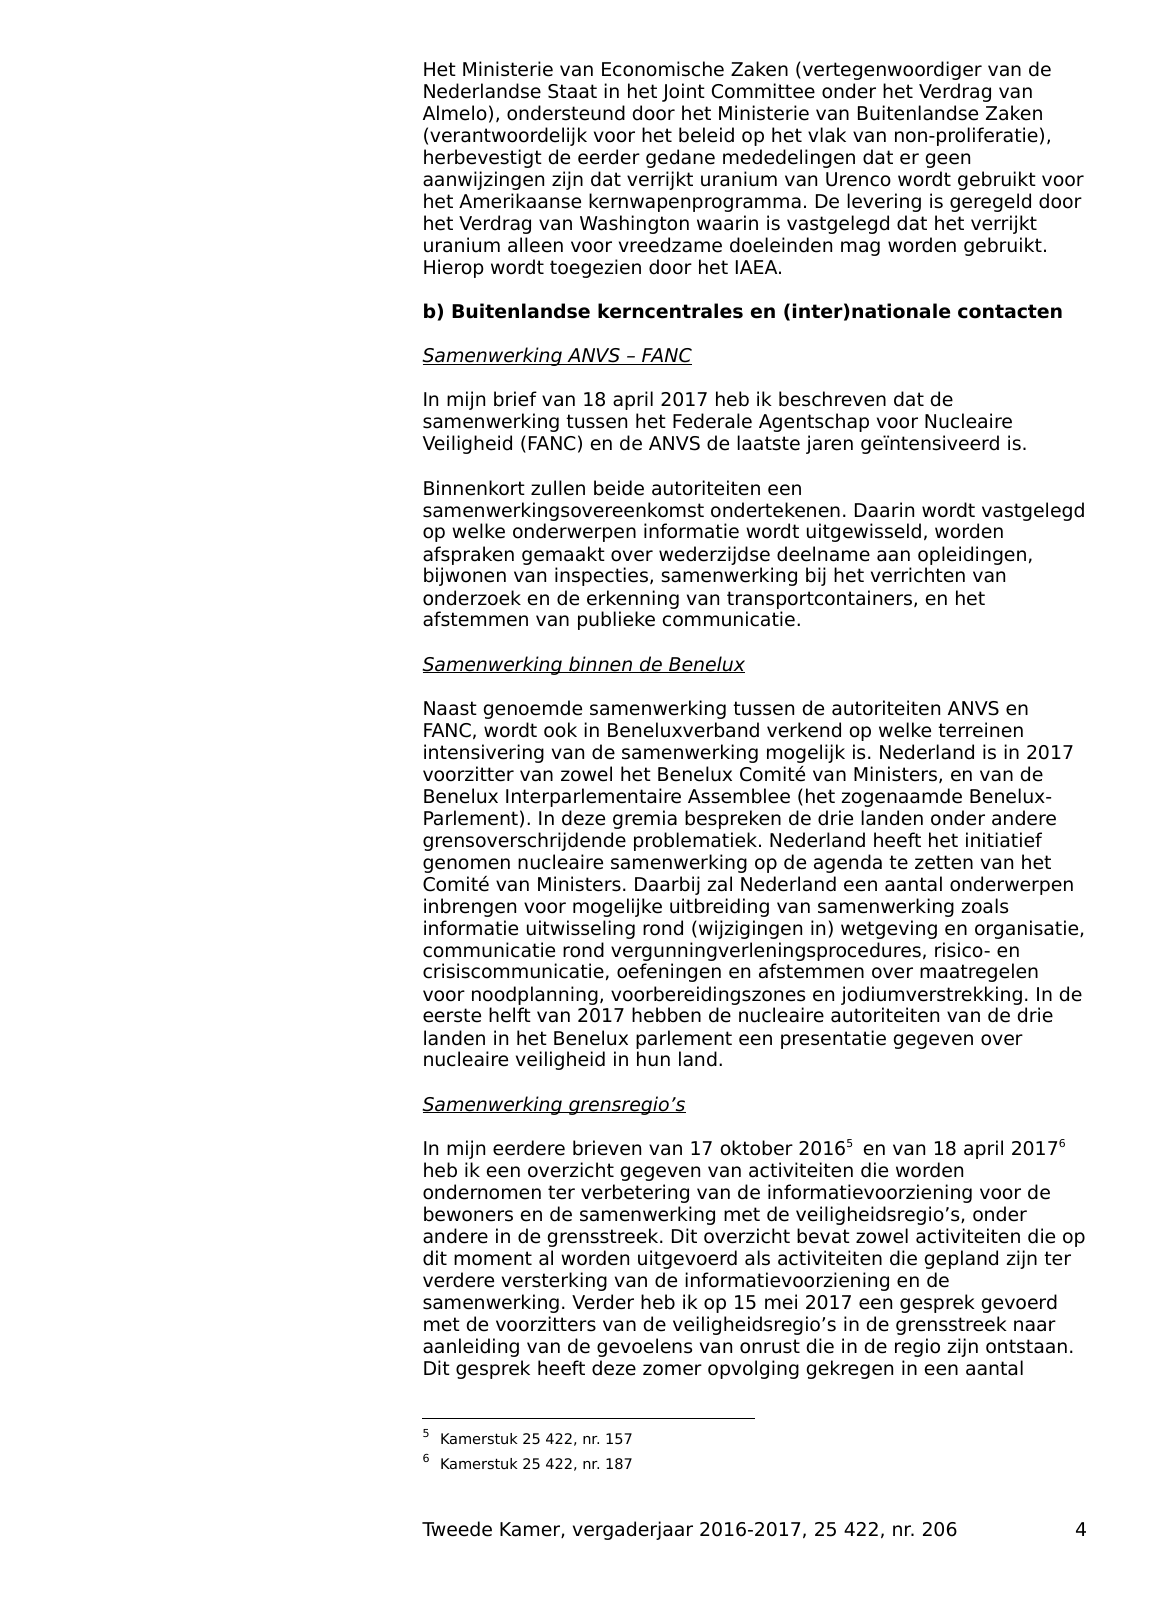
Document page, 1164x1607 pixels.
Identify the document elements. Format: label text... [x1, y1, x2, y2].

subtitle Samenwerking binnen de Benelux [422, 653, 1087, 676]
subtitle Samenwerking ANVS – FANC [422, 345, 1087, 367]
text Kamerstuk 25 422, nr. 157 [422, 1427, 1087, 1449]
subtitle Samenwerking grensregio’s [422, 1093, 1087, 1116]
text In mijn eerdere brieven van 17 oktober 2016 en van 18 april 2017 heb ik een overzicht gegeven van activiteiten die worden ondernomen ter verbetering van de informatievoorziening voor de bewoners en de samenwerking met de veiligheidsregio’s, onder andere in de grensstreek. Dit overzicht bevat zowel activiteiten die op dit moment al worden uitgevoerd als activiteiten die gepland zijn ter verdere versterking van de informatievoorziening en de samenwerking. Verder heb ik op 15 mei 2017 een gesprek gevoerd met de voorzitters van de veiligheidsregio’s in de grensstreek naar aanleiding van de gevoelens van onrust die in de regio zijn ontstaan. Dit gesprek heeft deze zomer opvolging gekregen in een aantal [422, 1138, 1087, 1379]
text In mijn brief van 18 april 2017 heb ik beschreven dat de samenwerking tussen het Federale Agentschap voor Nucleaire Veiligheid (FANC) en de ANVS de laatste jaren geïntensiveerd is. [422, 389, 1087, 455]
text Naast genoemde samenwerking tussen de autoriteiten ANVS en FANC, wordt ook in Beneluxverband verkend op welke terreinen intensivering van de samenwerking mogelijk is. Nederland is in 2017 voorzitter van zowel het Benelux Comité van Ministers, en van de Benelux Interparlementaire Assemblee (het zogenaamde Benelux-Parlement). In deze gremia bespreken de drie landen onder andere grensoverschrijdende problematiek. Nederland heeft het initiatief genomen nucleaire samenwerking op de agenda te zetten van het Comité van Ministers. Daarbij zal Nederland een aantal onderwerpen inbrengen voor mogelijke uitbreiding van samenwerking zoals informatie uitwisseling rond (wijzigingen in) wetgeving en organisatie, communicatie rond vergunningverleningsprocedures, risico- en crisiscommunicatie, oefeningen en afstemmen over maatregelen voor noodplanning, voorbereidingszones en jodiumverstrekking. In de eerste helft van 2017 hebben de nucleaire autoriteiten van de drie landen in het Benelux parlement een presentatie gegeven over nucleaire veiligheid in hun land. [422, 698, 1087, 1071]
text Kamerstuk 25 422, nr. 187 [422, 1452, 1087, 1474]
text Binnenkort zullen beide autoriteiten een samenwerkingsovereenkomst ondertekenen. Daarin wordt vastgelegd op welke onderwerpen informatie wordt uitgewisseld, worden afspraken gemaakt over wederzijdse deelname aan opleidingen, bijwonen van inspecties, samenwerking bij het verrichten van onderzoek en de erkenning van transportcontainers, en het afstemmen van publieke communicatie. [422, 477, 1087, 631]
subtitle b) Buitenlandse kerncentrales en (inter)nationale contacten [422, 301, 1087, 323]
text Het Ministerie van Economische Zaken (vertegenwoordiger van de Nederlandse Staat in het Joint Committee onder het Verdrag van Almelo), ondersteund door het Ministerie van Buitenlandse Zaken (verantwoordelijk voor het beleid op het vlak van non-proliferatie), herbevestigt de eerder gedane mededelingen dat er geen aanwijzingen zijn dat verrijkt uranium van Urenco wordt gebruikt voor het Amerikaanse kernwapenprogramma. De levering is geregeld door het Verdrag van Washington waarin is vastgelegd dat het verrijkt uranium alleen voor vreedzame doeleinden mag worden gebruikt. Hierop wordt toegezien door het IAEA. [422, 59, 1087, 279]
